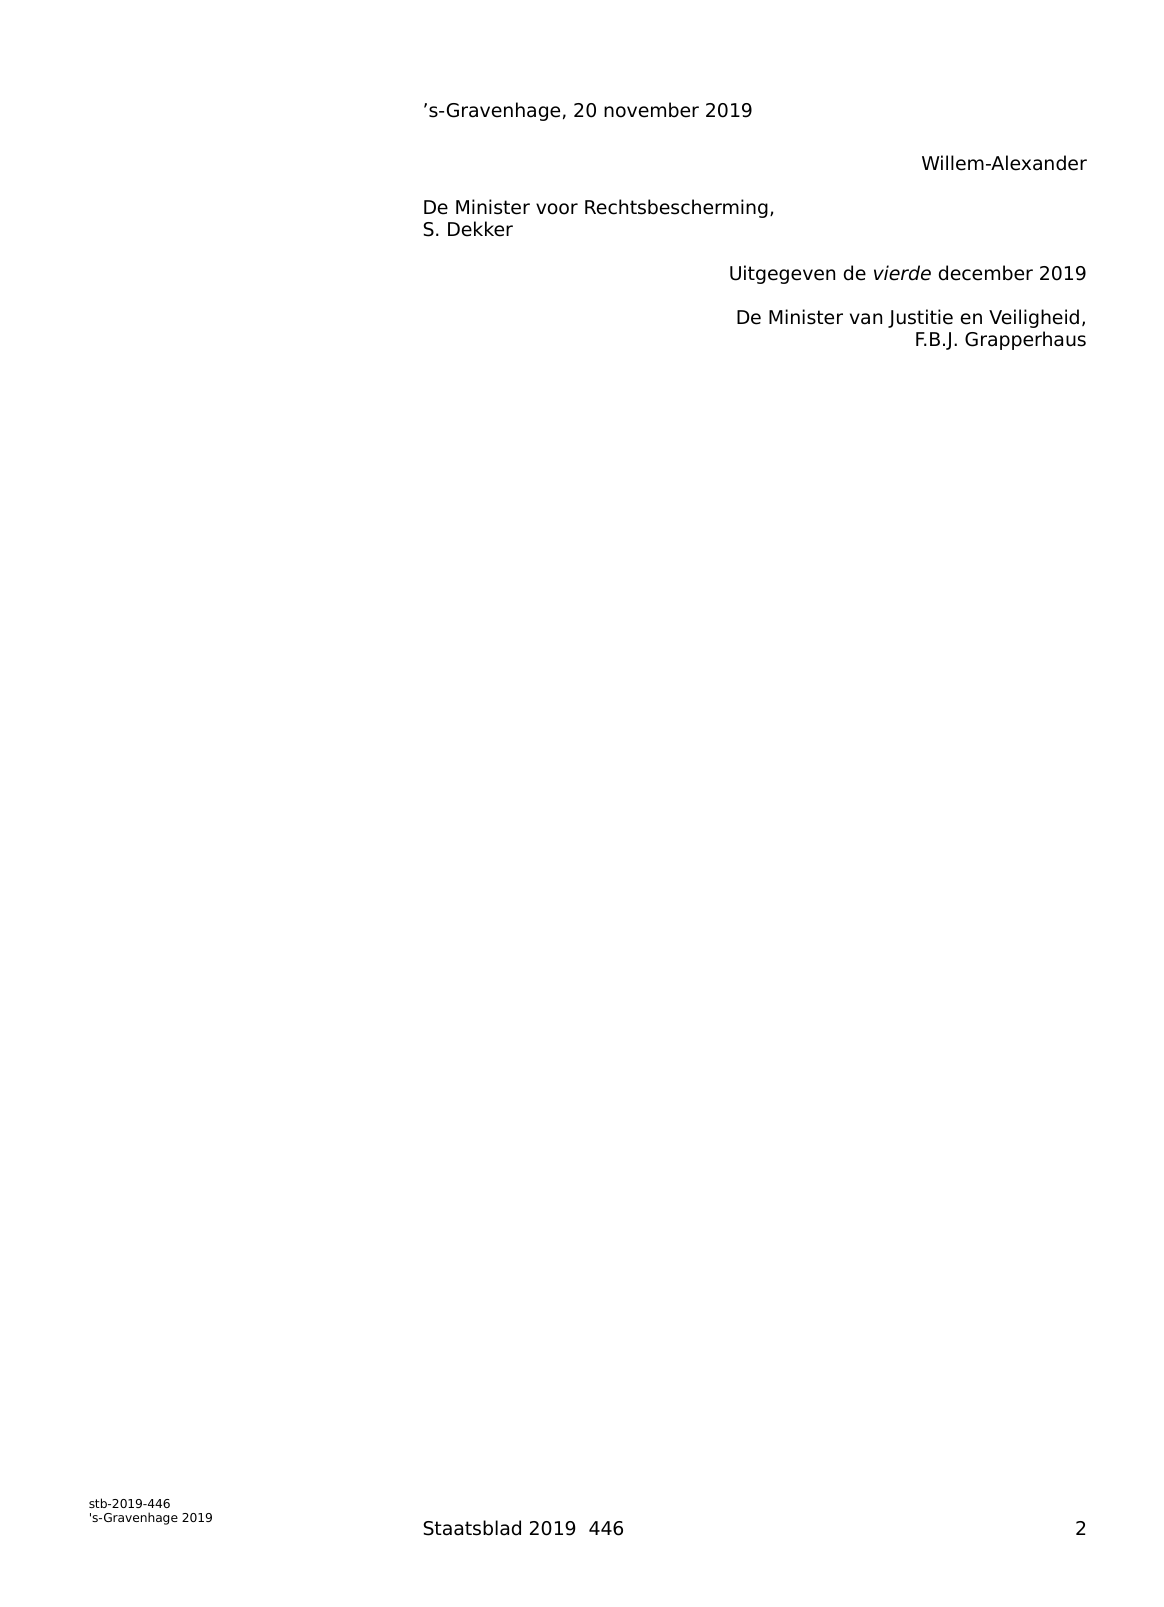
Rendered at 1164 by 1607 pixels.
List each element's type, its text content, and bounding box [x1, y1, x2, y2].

text Willem-Alexander [422, 152, 1087, 174]
text De Minister voor Rechtsbescherming, S. Dekker [422, 197, 1087, 241]
text De Minister van Justitie en Veiligheid, F.B.J. Grapperhaus [422, 307, 1087, 351]
text Uitgegeven de vierde december 2019 [422, 263, 1087, 285]
text 's-Gravenhage 2019 [88, 1511, 323, 1525]
text stb-2019-446 [88, 1497, 323, 1511]
text ’s-Gravenhage, 20 november 2019 [422, 100, 1087, 122]
